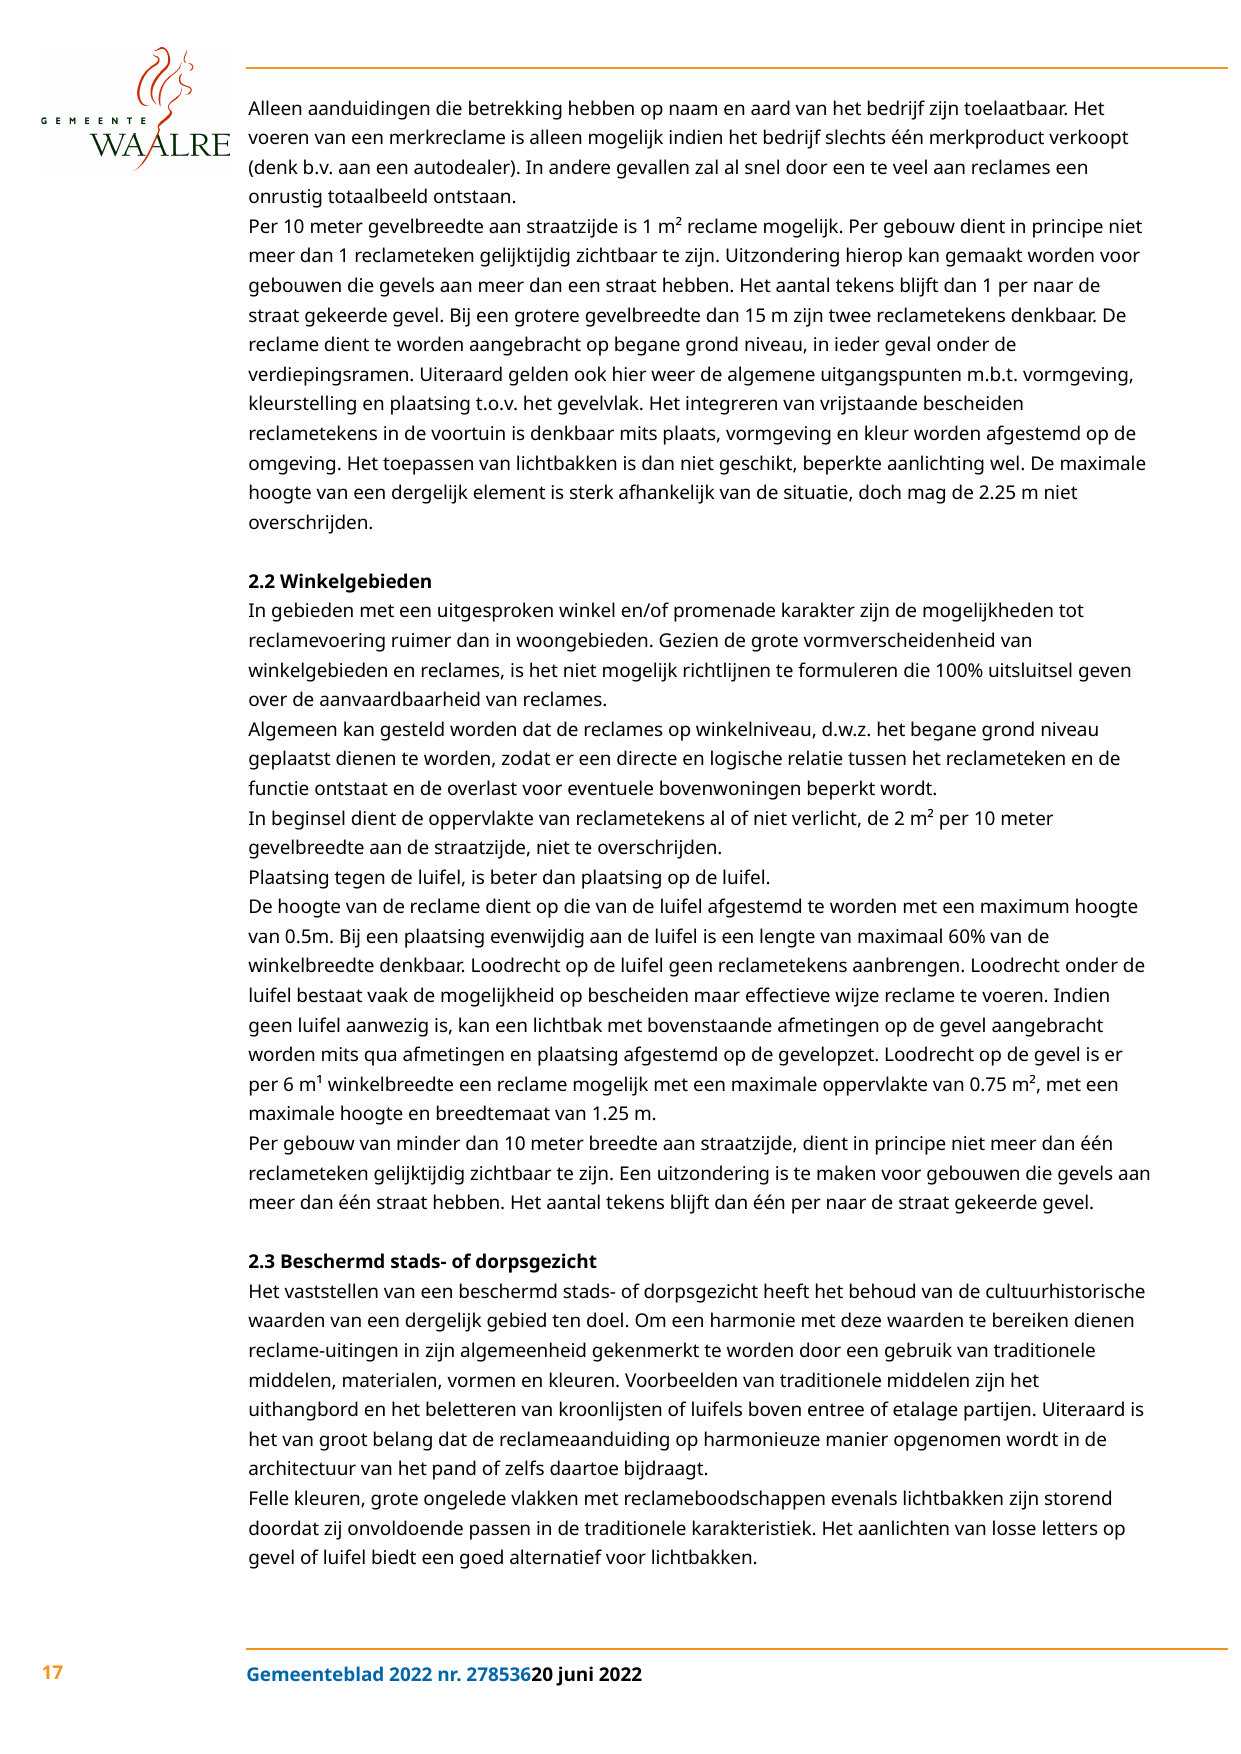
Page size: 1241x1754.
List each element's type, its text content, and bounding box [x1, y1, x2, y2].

text In gebieden met een uitgesproken winkel en/of promenade karakter zijn de mogelijkheden tot reclamevoering ruimer dan in woongebieden. Gezien de grote vormverscheidenheid van winkelgebieden en reclames, is het niet mogelijk richtlijnen te formuleren die 100% uitsluitsel geven over de aanvaardbaarheid van reclames. [248, 598, 1152, 712]
text 2.3 Beschermd stads- of dorpsgezicht [248, 1248, 1152, 1274]
text Per 10 meter gevelbreedte aan straatzijde is 1 m² reclame mogelijk. Per gebouw dient in principe niet meer dan 1 reclameteken gelijktijdig zichtbaar te zijn. Uitzondering hierop kan gemaakt worden voor gebouwen die gevels aan meer dan een straat hebben. Het aantal tekens blijft dan 1 per naar de straat gekeerde gevel. Bij een grotere gevelbreedte dan 15 m zijn twee reclametekens denkbaar. De reclame dient te worden aangebracht op begane grond niveau, in ieder geval onder de verdiepingsramen. Uiteraard gelden ook hier weer de algemene uitgangspunten m.b.t. vormgeving, kleurstelling en plaatsing t.o.v. het gevelvlak. Het integreren van vrijstaande bescheiden reclametekens in de voortuin is denkbaar mits plaats, vormgeving en kleur worden afgestemd op de omgeving. Het toepassen van lichtbakken is dan niet geschikt, beperkte aanlichting wel. De maximale hoogte van een dergelijk element is sterk afhankelijk van de situatie, doch mag de 2.25 m niet overschrijden. [248, 213, 1152, 535]
text Algemeen kan gesteld worden dat de reclames op winkelniveau, d.w.z. het begane grond niveau geplaatst dienen te worden, zodat er een directe en logische relatie tussen het reclameteken en de functie ontstaat en de overlast voor eventuele bovenwoningen beperkt wordt. [248, 716, 1152, 801]
text Felle kleuren, grote ongelede vlakken met reclameboodschappen evenals lichtbakken zijn storend doordat zij onvoldoende passen in de traditionele karakteristiek. Het aanlichten van losse letters op gevel of luifel biedt een goed alternatief voor lichtbakken. [248, 1485, 1152, 1570]
text De hoogte van de reclame dient op die van de luifel afgestemd te worden met een maximum hoogte van 0.5m. Bij een plaatsing evenwijdig aan de luifel is een lengte van maximaal 60% van de winkelbreedte denkbaar. Loodrecht op de luifel geen reclametekens aanbrengen. Loodrecht onder de luifel bestaat vaak de mogelijkheid op bescheiden maar effectieve wijze reclame te voeren. Indien geen luifel aanwezig is, kan een lichtbak met bovenstaande afmetingen op de gevel aangebracht worden mits qua afmetingen en plaatsing afgestemd op de gevelopzet. Loodrecht op de gevel is er per 6 m¹ winkelbreedte een reclame mogelijk met een maximale oppervlakte van 0.75 m², met een maximale hoogte en breedtemaat van 1.25 m. [248, 893, 1152, 1126]
text Plaatsing tegen de luifel, is beter dan plaatsing op de luifel. [248, 864, 1152, 890]
picture [41, 47, 231, 172]
text Het vaststellen van een beschermd stads- of dorpsgezicht heeft het behoud van de cultuurhistorische waarden van een dergelijk gebied ten doel. Om een harmonie met deze waarden te bereiken dienen reclame-uitingen in zijn algemeenheid gekenmerkt te worden door een gebruik van traditionele middelen, materialen, vormen en kleuren. Voorbeelden van traditionele middelen zijn het uithangbord en het beletteren van kroonlijsten of luifels boven entree of etalage partijen. Uiteraard is het van groot belang dat de reclameaanduiding op harmonieuze manier opgenomen wordt in de architectuur van het pand of zelfs daartoe bijdraagt. [248, 1278, 1152, 1481]
text 2.2 Winkelgebieden [248, 568, 1152, 594]
text Per gebouw van minder dan 10 meter breedte aan straatzijde, dient in principe niet meer dan één reclameteken gelijktijdig zichtbaar te zijn. Een uitzondering is te maken voor gebouwen die gevels aan meer dan één straat hebben. Het aantal tekens blijft dan één per naar de straat gekeerde gevel. [248, 1130, 1152, 1215]
text Alleen aanduidingen die betrekking hebben op naam en aard van het bedrijf zijn toelaatbaar. Het voeren van een merkreclame is alleen mogelijk indien het bedrijf slechts één merkproduct verkoopt (denk b.v. aan een autodealer). In andere gevallen zal al snel door een te veel aan reclames een onrustig totaalbeeld ontstaan. [248, 95, 1152, 209]
text In beginsel dient de oppervlakte van reclametekens al of niet verlicht, de 2 m² per 10 meter gevelbreedte aan de straatzijde, niet te overschrijden. [248, 805, 1152, 860]
